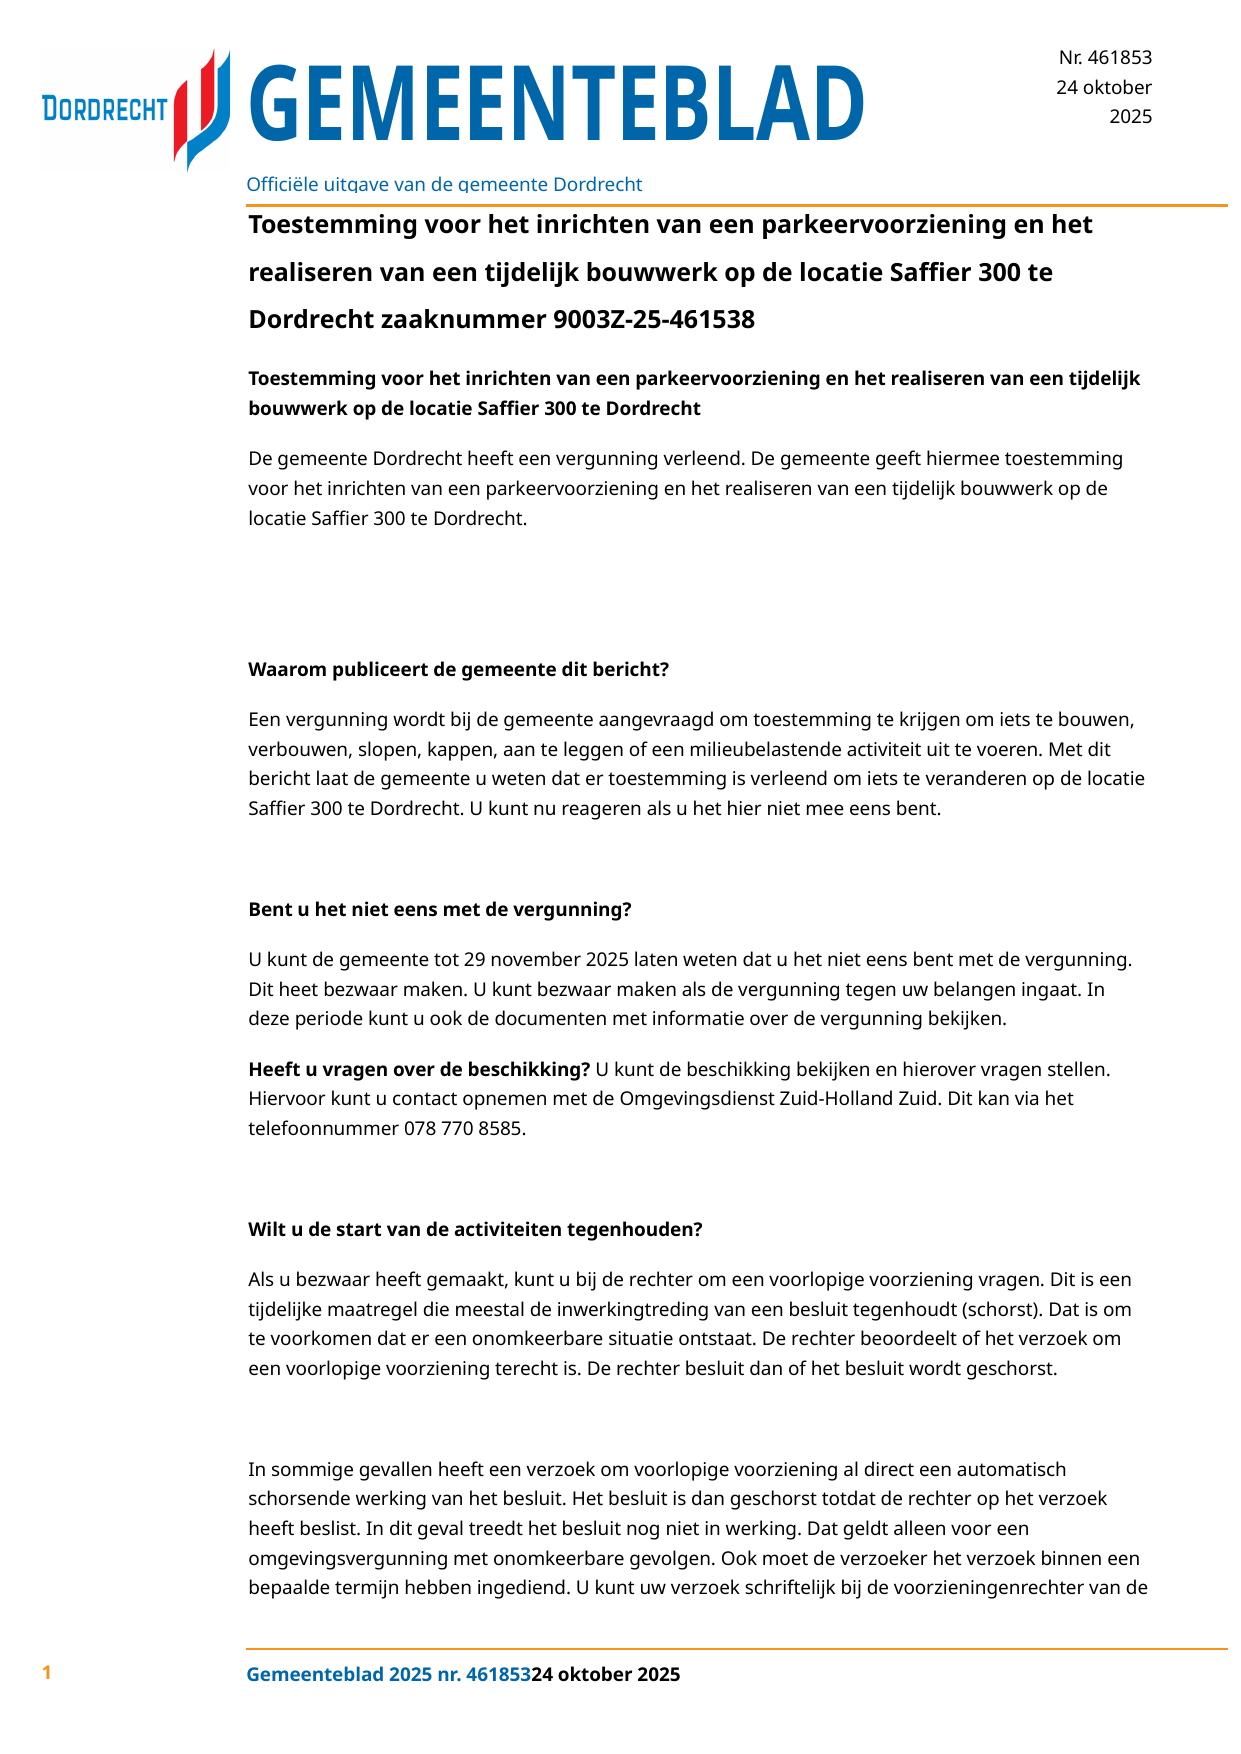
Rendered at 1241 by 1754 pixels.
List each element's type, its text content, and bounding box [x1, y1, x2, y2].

text Bent u het niet eens met de vergunning? [248, 896, 1152, 922]
text Heeft u vragen over de beschikking? U kunt de beschikking bekijken en hierover vragen stellen. Hiervoor kunt u contact opnemen met de Omgevingsdienst Zuid-Holland Zuid. Dit kan via het telefoonnummer 078 770 8585. [248, 1056, 1152, 1141]
text U kunt de gemeente tot 29 november 2025 laten weten dat u het niet eens bent met de vergunning. Dit heet bezwaar maken. U kunt bezwaar maken als de vergunning tegen uw belangen ingaat. In deze periode kunt u ook de documenten met informatie over de vergunning bekijken. [248, 946, 1152, 1031]
text In sommige gevallen heeft een verzoek om voorlopige voorziening al direct een automatisch schorsende werking van het besluit. Het besluit is dan geschorst totdat de rechter op het verzoek heeft beslist. In dit geval treedt het besluit nog niet in werking. Dat geldt alleen voor een omgevingsvergunning met onomkeerbare gevolgen. Ook moet de verzoeker het verzoek binnen een bepaalde termijn hebben ingediend. U kunt uw verzoek schriftelijk bij de voorzieningenrechter van de [248, 1456, 1152, 1600]
text De gemeente Dordrecht heeft een vergunning verleend. De gemeente geeft hiermee toestemming voor het inrichten van een parkeervoorziening en het realiseren van een tijdelijk bouwwerk op de locatie Saffier 300 te Dordrecht. [248, 446, 1152, 530]
text Een vergunning wordt bij de gemeente aangevraagd om toestemming te krijgen om iets te bouwen, verbouwen, slopen, kappen, aan te leggen of een milieubelastende activiteit uit te voeren. Met dit bericht laat de gemeente u weten dat er toestemming is verleend om iets te veranderen op de locatie Saffier 300 te Dordrecht. U kunt nu reageren als u het hier niet mee eens bent. [248, 706, 1152, 821]
picture [41, 47, 231, 172]
text Waarom publiceert de gemeente dit bericht? [248, 656, 1152, 682]
text Wilt u de start van de activiteiten tegenhouden? [248, 1216, 1152, 1242]
text Als u bezwaar heeft gemaakt, kunt u bij de rechter om een voorlopige voorziening vragen. Dit is een tijdelijke maatregel die meestal de inwerkingtreding van een besluit tegenhoudt (schorst). Dat is om te voorkomen dat er een onomkeerbare situatie ontstaat. De rechter beoordeelt of het verzoek om een voorlopige voorziening terecht is. De rechter besluit dan of het besluit wordt geschorst. [248, 1266, 1152, 1381]
text Toestemming voor het inrichten van een parkeervoorziening en het realiseren van een tijdelijk bouwwerk op de locatie Saffier 300 te Dordrecht [248, 366, 1152, 421]
text Toestemming voor het inrichten van een parkeervoorziening en het realiseren van een tijdelijk bouwwerk op de locatie Saffier 300 te Dordrecht zaaknummer 9003Z-25-461538 [248, 207, 1152, 336]
